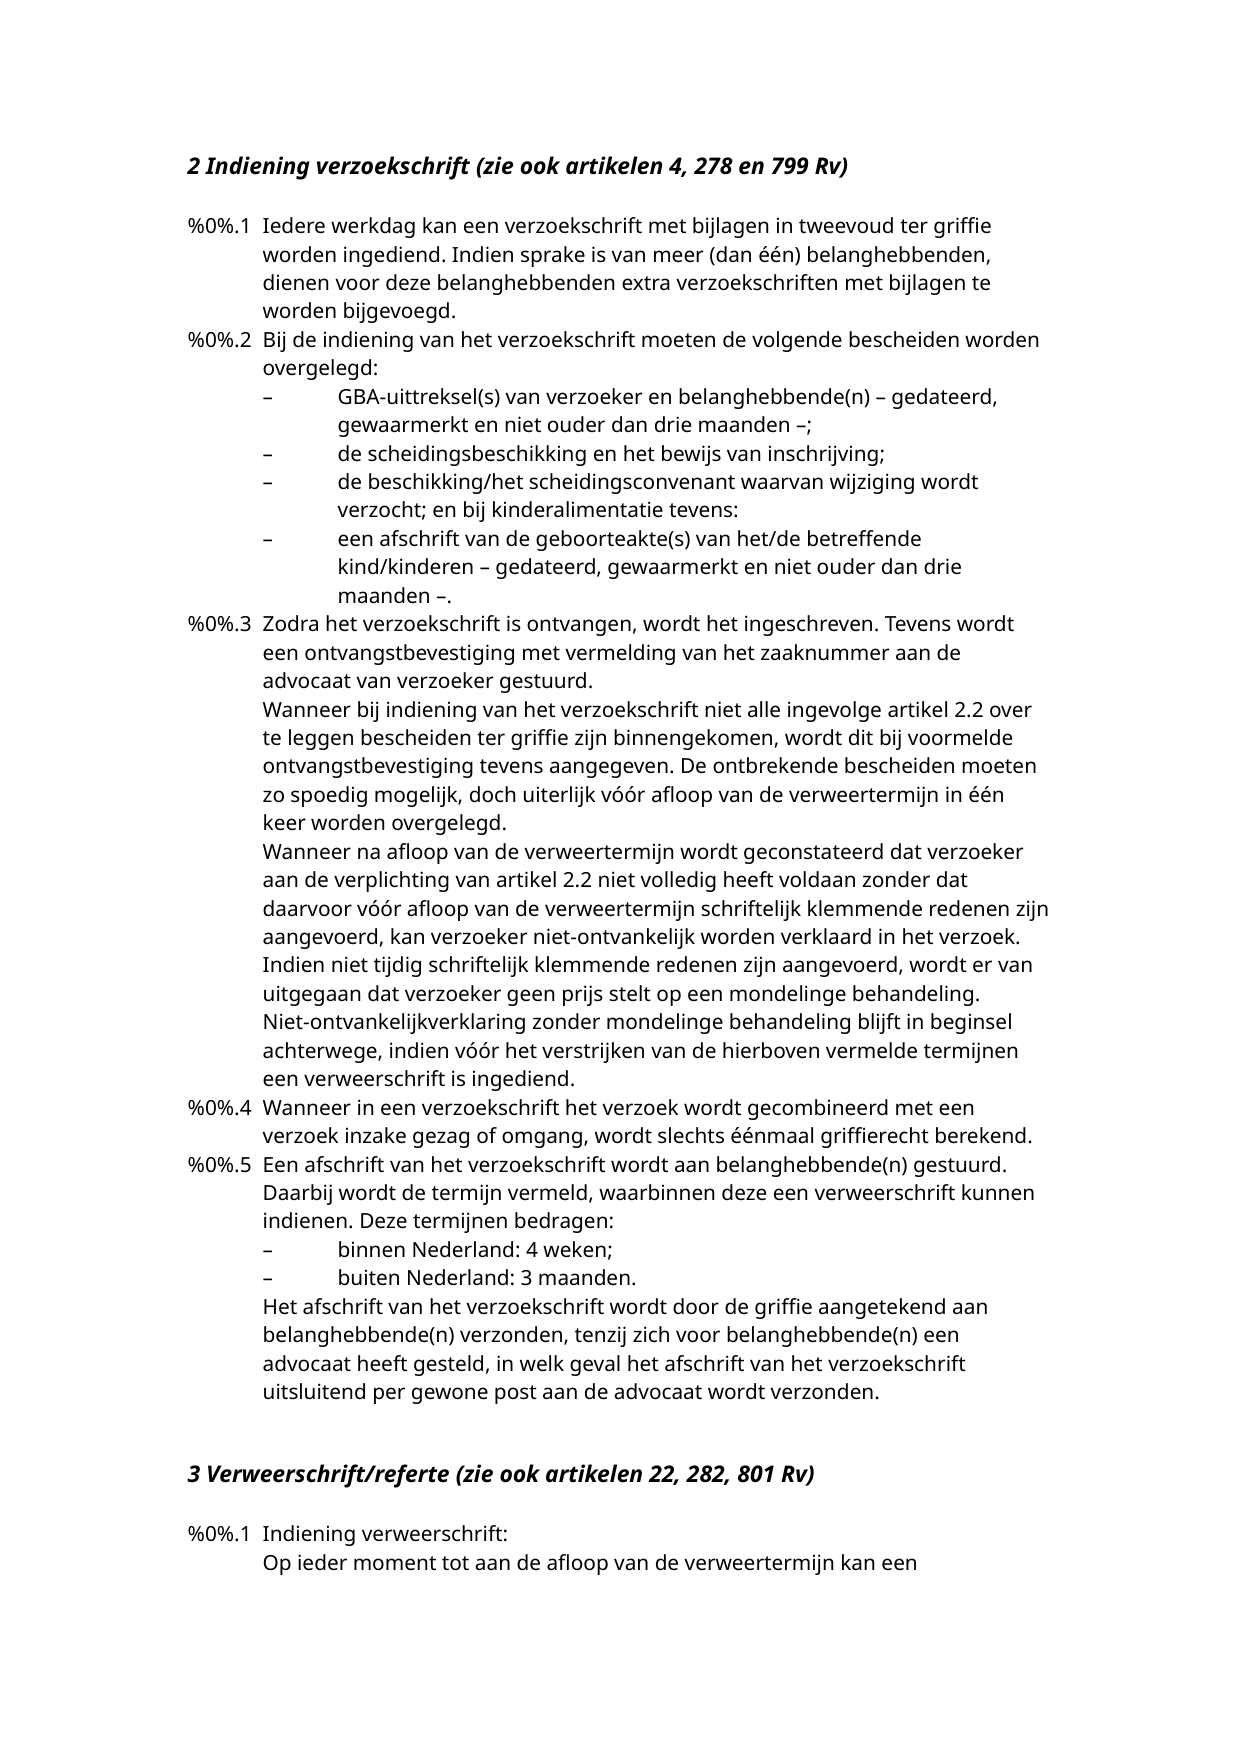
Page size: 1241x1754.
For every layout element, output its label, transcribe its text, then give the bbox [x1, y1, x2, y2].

list Op ieder moment tot aan de afloop van de verweertermijn kan een [187, 1548, 1053, 1576]
list Iedere werkdag kan een verzoekschrift met bijlagen in tweevoud ter griffie worden ingediend. Indien sprake is van meer (dan één) belanghebbenden, dienen voor deze belanghebbenden extra verzoekschriften met bijlagen te worden bijgevoegd. [187, 211, 1053, 325]
subtitle 3 Verweerschrift/referte (zie ook artikelen 22, 282, 801 Rv) [187, 1458, 1053, 1489]
list binnen Nederland: 4 weken; [262, 1235, 1053, 1263]
list Wanneer na afloop van de verweertermijn wordt geconstateerd dat verzoeker aan de verplichting van artikel 2.2 niet volledig heeft voldaan zonder dat daarvoor vóór afloop van de verweertermijn schriftelijk klemmende redenen zijn aangevoerd, kan verzoeker niet-ontvankelijk worden verklaard in het verzoek. [187, 837, 1053, 951]
list de beschikking/het scheidingsconvenant waarvan wijziging wordt verzocht; en bij kinderalimentatie tevens: [262, 467, 1053, 524]
list buiten Nederland: 3 maanden. [262, 1263, 1053, 1292]
list Indiening verweerschrift: [187, 1519, 1053, 1548]
list een afschrift van de geboorteakte(s) van het/de betreffende kind/kinderen – gedateerd, gewaarmerkt en niet ouder dan drie maanden –. [262, 524, 1053, 609]
list Indien niet tijdig schriftelijk klemmende redenen zijn aangevoerd, wordt er van uitgegaan dat verzoeker geen prijs stelt op een mondelinge behandeling. [187, 951, 1053, 1007]
list Een afschrift van het verzoekschrift wordt aan belanghebbende(n) gestuurd. Daarbij wordt de termijn vermeld, waarbinnen deze een verweerschrift kunnen indienen. Deze termijnen bedragen: [187, 1150, 1053, 1235]
list Zodra het verzoekschrift is ontvangen, wordt het ingeschreven. Tevens wordt een ontvangstbevestiging met vermelding van het zaaknummer aan de advocaat van verzoeker gestuurd. [187, 609, 1053, 695]
list GBA-uittreksel(s) van verzoeker en belanghebbende(n) – gedateerd, gewaarmerkt en niet ouder dan drie maanden –; [262, 382, 1053, 439]
list Bij de indiening van het verzoekschrift moeten de volgende bescheiden worden overgelegd: [187, 325, 1053, 382]
list Wanneer in een verzoekschrift het verzoek wordt gecombineerd met een verzoek inzake gezag of omgang, wordt slechts éénmaal griffierecht berekend. [187, 1093, 1053, 1150]
list Het afschrift van het verzoekschrift wordt door de griffie aangetekend aan belanghebbende(n) verzonden, tenzij zich voor belanghebbende(n) een advocaat heeft gesteld, in welk geval het afschrift van het verzoekschrift uitsluitend per gewone post aan de advocaat wordt verzonden. [187, 1292, 1053, 1406]
list Niet-ontvankelijkverklaring zonder mondelinge behandeling blijft in beginsel achterwege, indien vóór het verstrijken van de hierboven vermelde termijnen een verweerschrift is ingediend. [187, 1007, 1053, 1093]
list Wanneer bij indiening van het verzoekschrift niet alle ingevolge artikel 2.2 over te leggen bescheiden ter griffie zijn binnengekomen, wordt dit bij voormelde ontvangstbevestiging tevens aangegeven. De ontbrekende bescheiden moeten zo spoedig mogelijk, doch uiterlijk vóór afloop van de verweertermijn in één keer worden overgelegd. [187, 695, 1053, 837]
subtitle 2 Indiening verzoekschrift (zie ook artikelen 4, 278 en 799 Rv) [187, 150, 1053, 181]
list de scheidingsbeschikking en het bewijs van inschrijving; [262, 439, 1053, 467]
